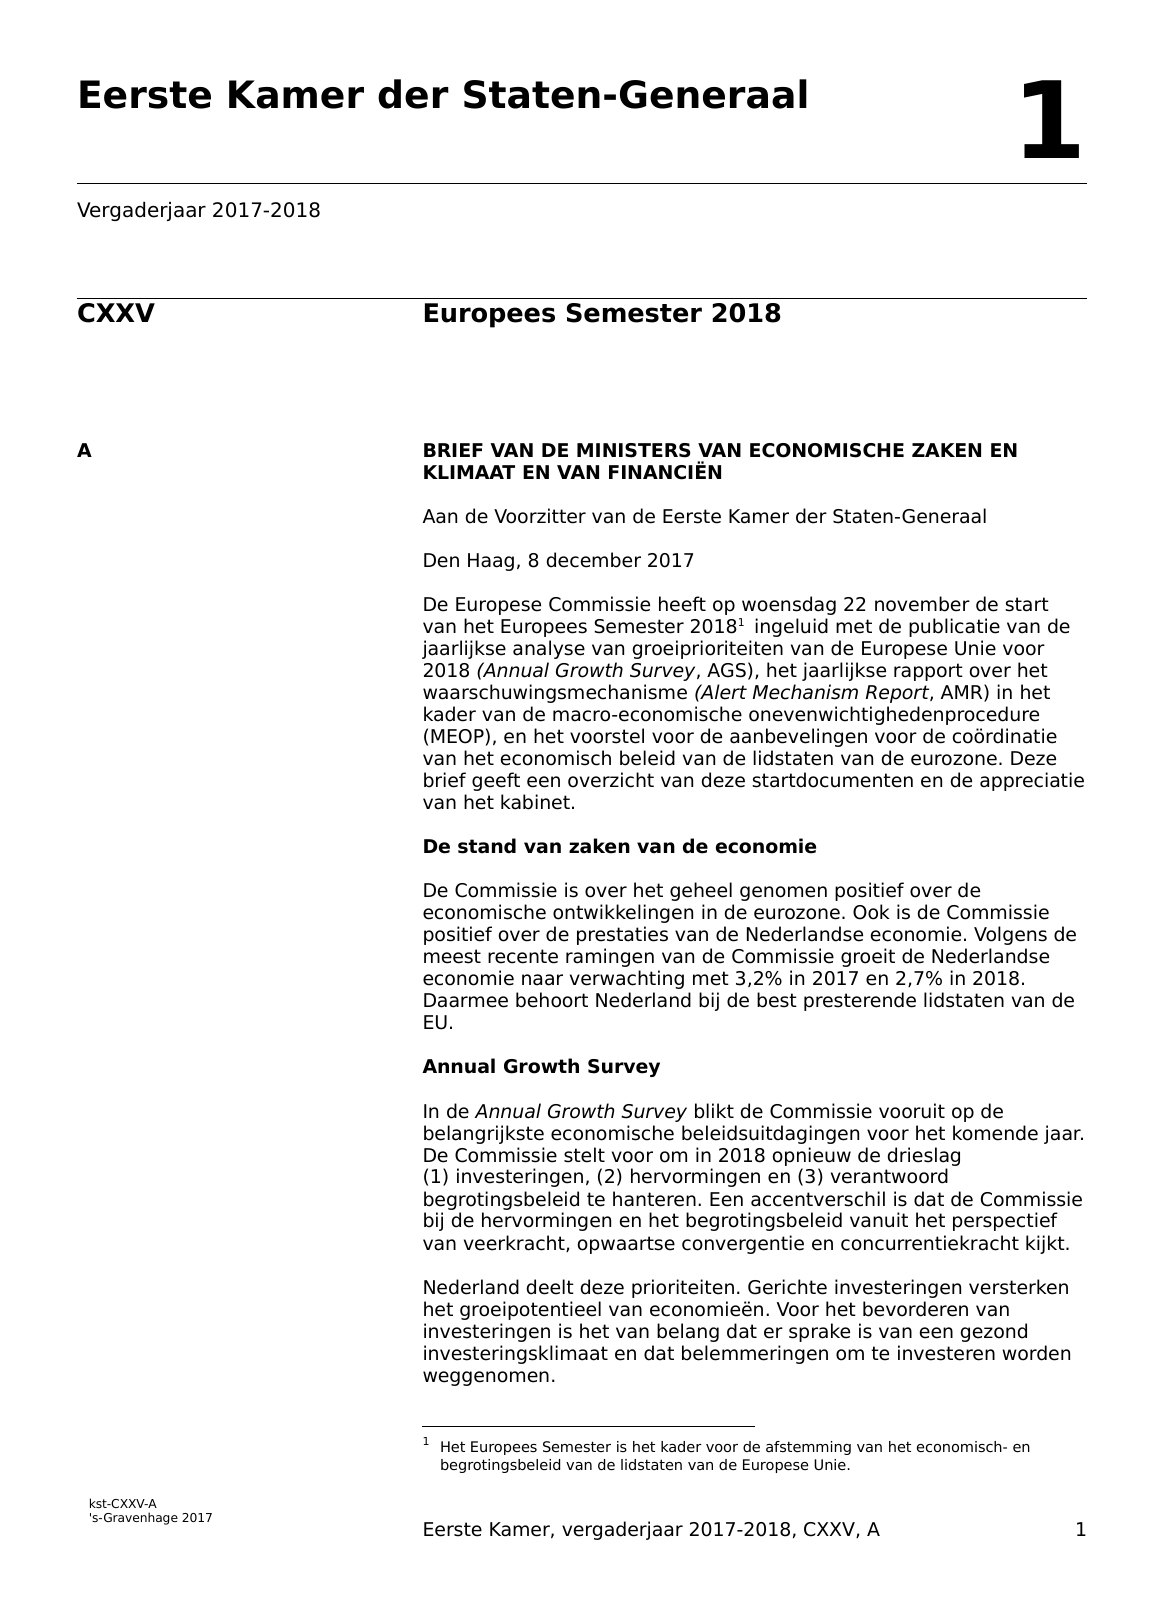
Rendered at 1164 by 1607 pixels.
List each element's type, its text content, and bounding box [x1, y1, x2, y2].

table_cell Vergaderjaar 2017-2018 [77, 184, 1087, 298]
text De Europese Commissie heeft op woensdag 22 november de start van het Europees Semester 2018 ingeluid met de publicatie van de jaarlijkse analyse van groeiprioriteiten van de Europese Unie voor 2018 (Annual Growth Survey, AGS), het jaarlijkse rapport over het waarschuwingsmechanisme (Alert Mechanism Report, AMR) in het kader van de macro-economische onevenwichtighedenprocedure (MEOP), en het voorstel voor de aanbevelingen voor de coördinatie van het economisch beleid van de lidstaten van de eurozone. Deze brief geeft een overzicht van deze startdocumenten en de appreciatie van het kabinet. [422, 594, 1087, 814]
text In de Annual Growth Survey blikt de Commissie vooruit op de belangrijkste economische beleidsuitdagingen voor het komende jaar. De Commissie stelt voor om in 2018 opnieuw de drieslag (1) investeringen, (2) hervormingen en (3) verantwoord begrotingsbeleid te hanteren. Een accentverschil is dat de Commissie bij de hervormingen en het begrotingsbeleid vanuit het perspectief van veerkracht, opwaartse convergentie en concurrentiekracht kijkt. [422, 1101, 1087, 1254]
text De Commissie is over het geheel genomen positief over de economische ontwikkelingen in de eurozone. Ook is de Commissie positief over de prestaties van de Nederlandse economie. Volgens de meest recente ramingen van de Commissie groeit de Nederlandse economie naar verwachting met 3,2% in 2017 en 2,7% in 2018. Daarmee behoort Nederland bij de best presterende lidstaten van de EU. [422, 880, 1087, 1034]
text Den Haag, 8 december 2017 [422, 550, 1087, 572]
table_header 1 [886, 59, 1087, 183]
text Het Europees Semester is het kader voor de afstemming van het economisch- en begrotingsbeleid van de lidstaten van de Europese Unie. [422, 1435, 1087, 1474]
text 's-Gravenhage 2017 [88, 1511, 323, 1525]
text Aan de Voorzitter van de Eerste Kamer der Staten-Generaal [422, 506, 1087, 528]
subtitle Annual Growth Survey [422, 1056, 1087, 1078]
subtitle De stand van zaken van de economie [422, 836, 1087, 858]
text Nederland deelt deze prioriteiten. Gerichte investeringen versterken het groeipotentieel van economieën. Voor het bevorderen van investeringen is het van belang dat er sprake is van een gezond investeringsklimaat en dat belemmeringen om te investeren worden weggenomen. [422, 1277, 1087, 1386]
subtitle CXXV Europees Semester 2018 [77, 299, 1087, 329]
subtitle A BRIEF VAN DE MINISTERS VAN ECONOMISCHE ZAKEN EN KLIMAAT EN VAN FINANCIËN [77, 440, 1087, 484]
table_header Eerste Kamer der Staten-Generaal [77, 59, 886, 183]
text kst-CXXV-A [88, 1497, 323, 1511]
